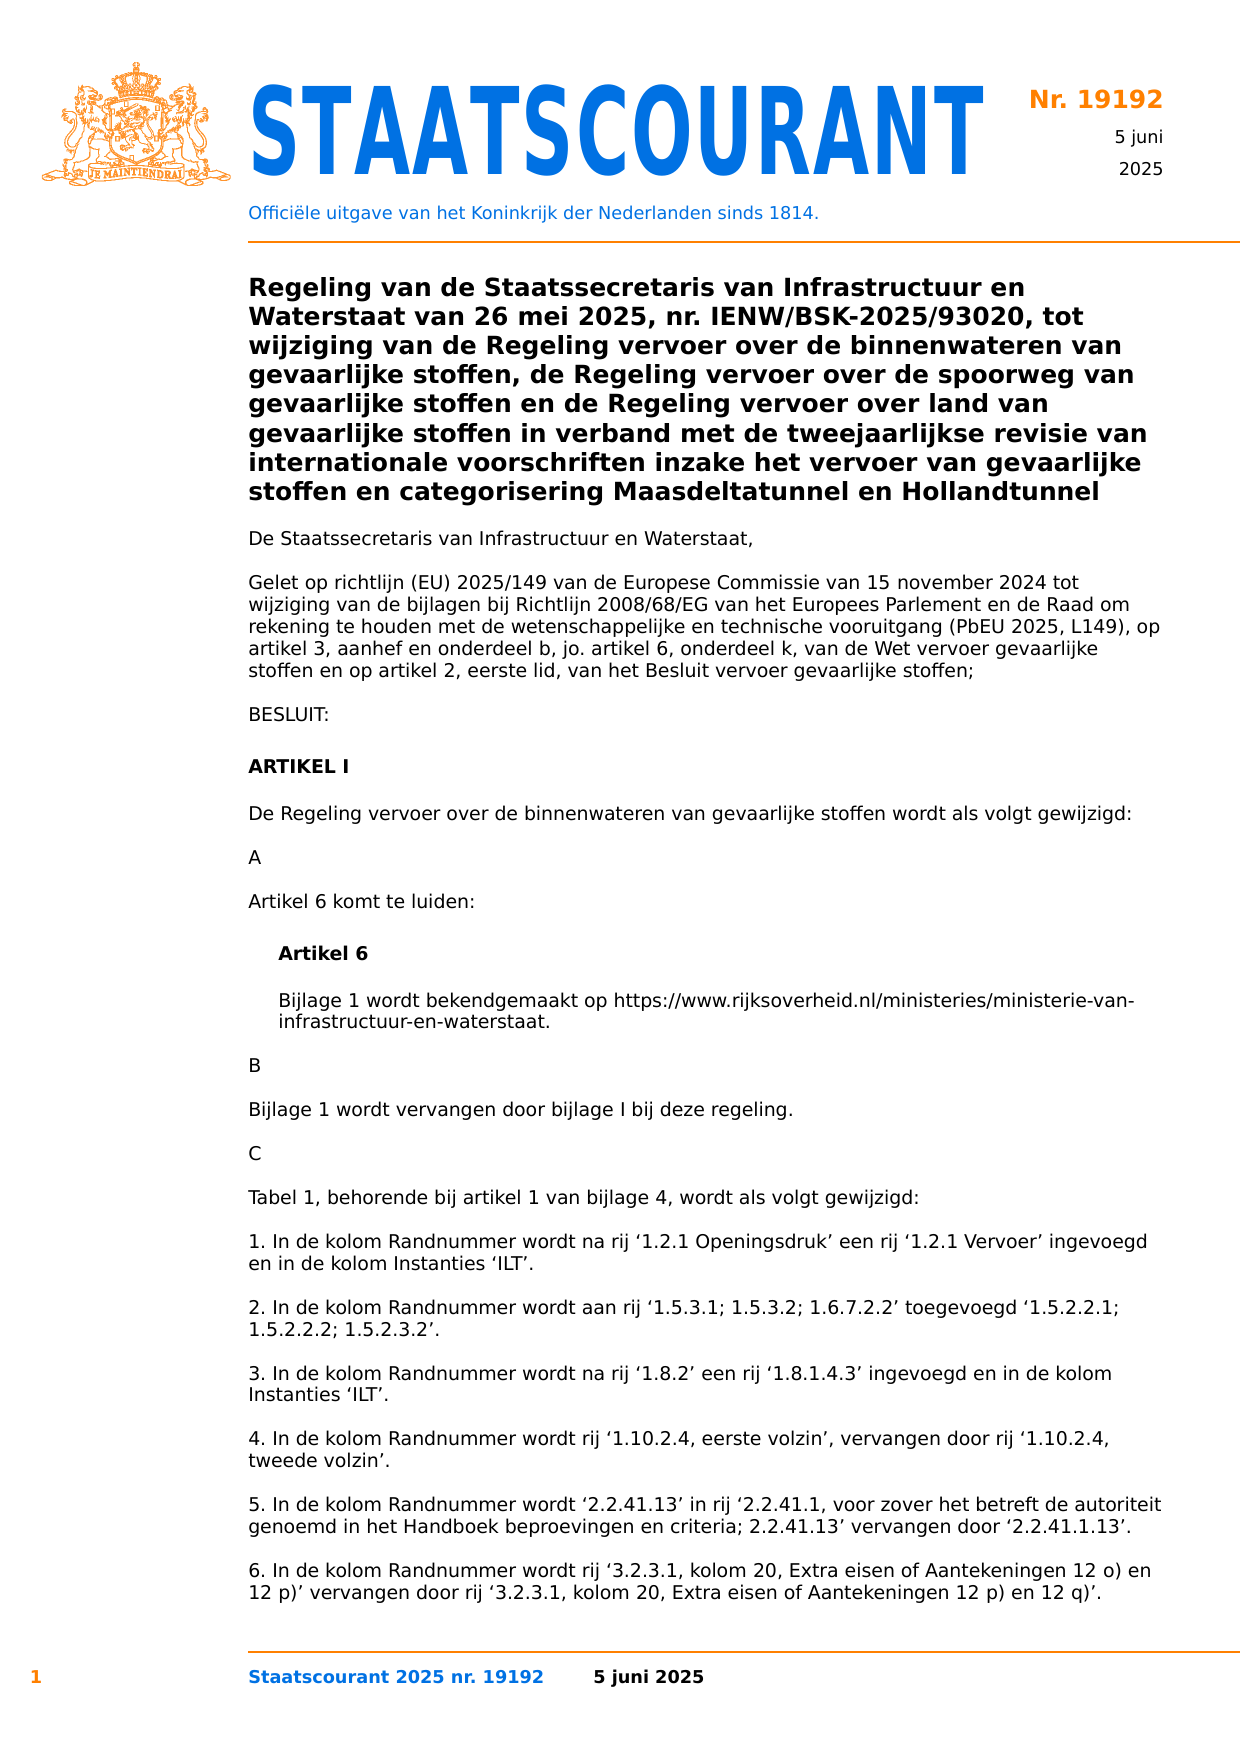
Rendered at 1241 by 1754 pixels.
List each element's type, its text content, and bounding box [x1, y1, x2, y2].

text C [248, 1143, 1163, 1165]
table_header STAATSCOURANT [248, 62, 998, 203]
text Bijlage 1 wordt bekendgemaakt op https://www.rijksoverheid.nl/ministeries/ministerie-van-infrastructuur-en-waterstaat. [278, 989, 1163, 1033]
text BESLUIT: [248, 704, 1163, 726]
text 5. In de kolom Randnummer wordt ‘2.2.41.13’ in rij ‘2.2.41.1, voor zover het betreft de autoriteit genoemd in het Handboek beproevingen en criteria; 2.2.41.13’ vervangen door ‘2.2.41.1.13’. [248, 1494, 1163, 1538]
text 2. In de kolom Randnummer wordt aan rij ‘1.5.3.1; 1.5.3.2; 1.6.7.2.2’ toegevoegd ‘1.5.2.2.1; 1.5.2.2.2; 1.5.2.3.2’. [248, 1297, 1163, 1341]
table_cell 2025 [998, 153, 1240, 203]
text 4. In de kolom Randnummer wordt rij ‘1.10.2.4, eerste volzin’, vervangen door rij ‘1.10.2.4, tweede volzin’. [248, 1428, 1163, 1472]
picture [41, 62, 231, 186]
text 1. In de kolom Randnummer wordt na rij ‘1.2.1 Openingsdruk’ een rij ‘1.2.1 Vervoer’ ingevoegd en in de kolom Instanties ‘ILT’. [248, 1231, 1163, 1275]
table_cell Officiële uitgave van het Koninkrijk der Nederlanden sinds 1814. [248, 203, 1240, 241]
subtitle Regeling van de Staatssecretaris van Infrastructuur en Waterstaat van 26 mei 2025, nr. IENW/BSK-2025/93020, tot wijziging van de Regeling vervoer over de binnenwateren van gevaarlijke stoffen, de Regeling vervoer over de spoorweg van gevaarlijke stoffen en de Regeling vervoer over land van gevaarlijke stoffen in verband met de tweejaarlijkse revisie van internationale voorschriften inzake het vervoer van gevaarlijke stoffen en categorisering Maasdeltatunnel en Hollandtunnel [248, 273, 1163, 506]
text B [248, 1055, 1163, 1077]
table_header Nr. 19192 [998, 62, 1240, 121]
text Artikel 6 komt te luiden: [248, 891, 1163, 912]
text 6. In de kolom Randnummer wordt rij ‘3.2.3.1, kolom 20, Extra eisen of Aantekeningen 12 o) en 12 p)’ vervangen door rij ‘3.2.3.1, kolom 20, Extra eisen of Aantekeningen 12 p) en 12 q)’. [248, 1560, 1163, 1604]
text Tabel 1, behorende bij artikel 1 van bijlage 4, wordt als volgt gewijzigd: [248, 1187, 1163, 1209]
text De Staatssecretaris van Infrastructuur en Waterstaat, [248, 528, 1163, 550]
subtitle ARTIKEL I [248, 756, 1163, 778]
text 3. In de kolom Randnummer wordt na rij ‘1.8.2’ een rij ‘1.8.1.4.3’ ingevoegd en in de kolom Instanties ‘ILT’. [248, 1362, 1163, 1406]
text De Regeling vervoer over de binnenwateren van gevaarlijke stoffen wordt als volgt gewijzigd: [248, 803, 1163, 825]
table_header [25, 62, 248, 241]
text Bijlage 1 wordt vervangen door bijlage I bij deze regeling. [248, 1099, 1163, 1121]
table_cell 5 juni [998, 121, 1240, 153]
text A [248, 847, 1163, 869]
text Gelet op richtlijn (EU) 2025/149 van de Europese Commissie van 15 november 2024 tot wijziging van de bijlagen bij Richtlijn 2008/68/EG van het Europees Parlement en de Raad om rekening te houden met de wetenschappelijke en technische vooruitgang (PbEU 2025, L149), op artikel 3, aanhef en onderdeel b, jo. artikel 6, onderdeel k, van de Wet vervoer gevaarlijke stoffen en op artikel 2, eerste lid, van het Besluit vervoer gevaarlijke stoffen; [248, 572, 1163, 682]
subtitle Artikel 6 [278, 942, 1163, 964]
